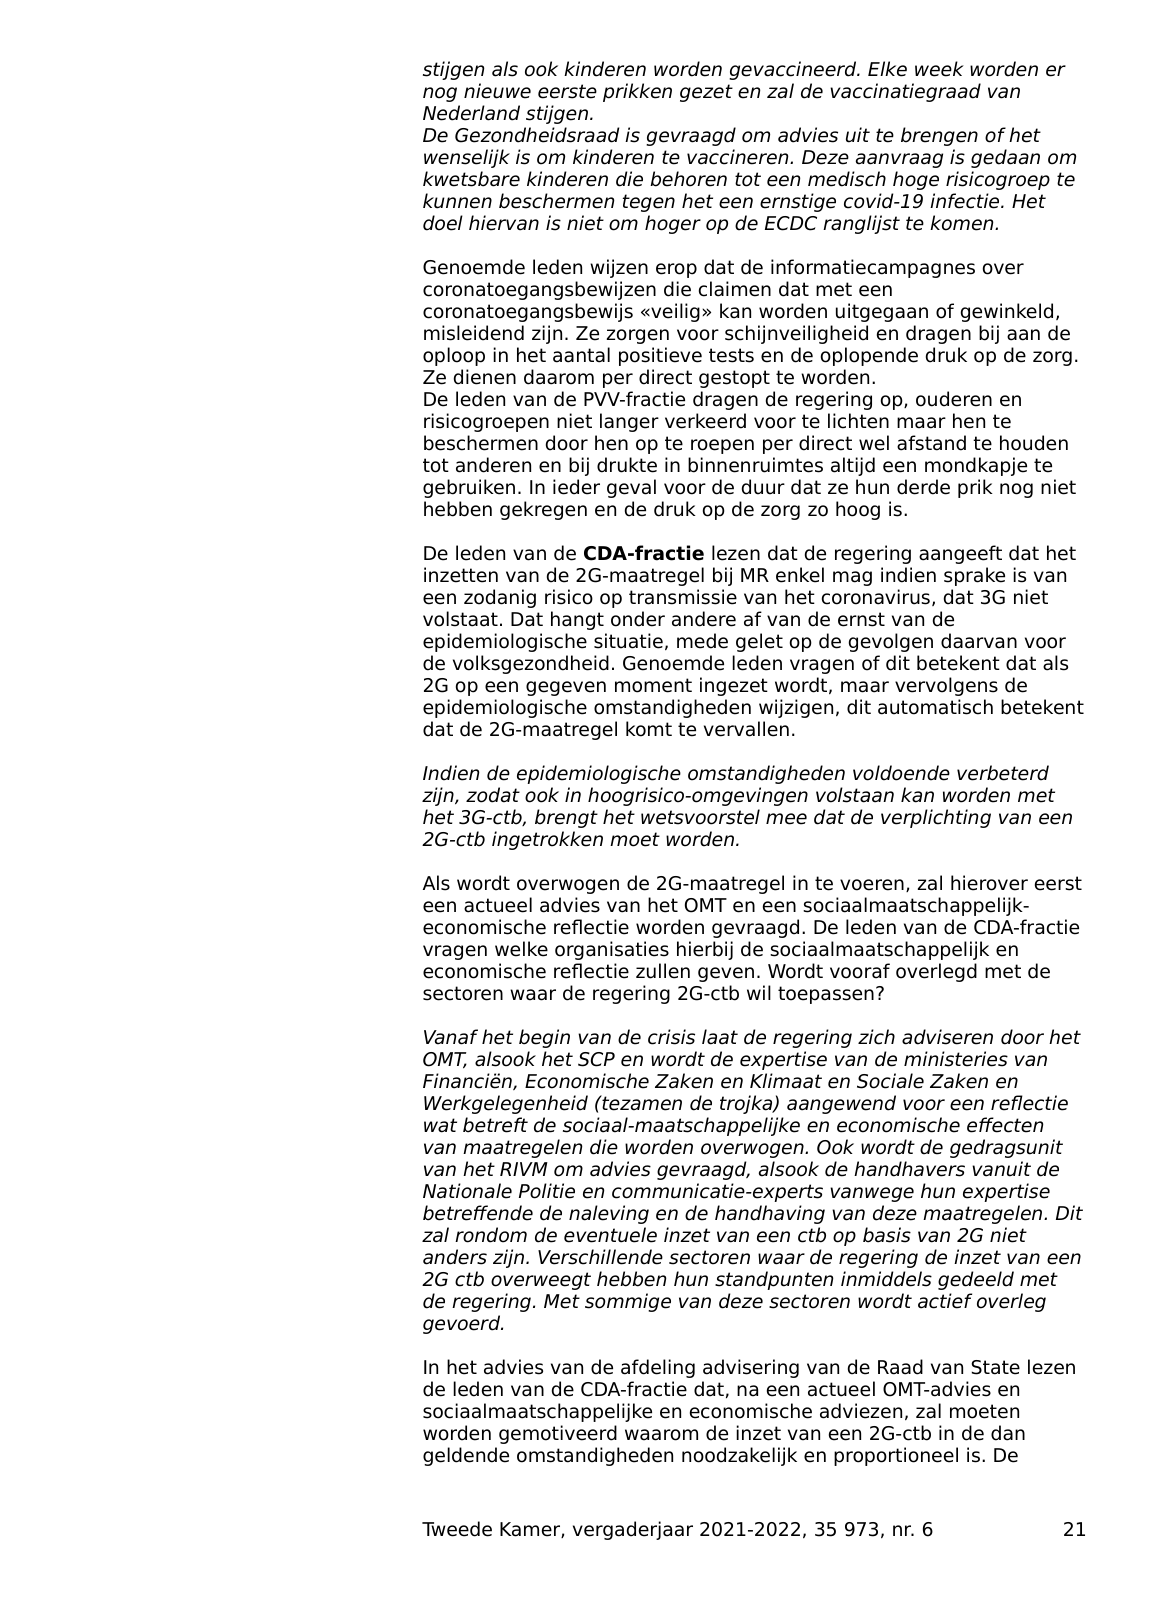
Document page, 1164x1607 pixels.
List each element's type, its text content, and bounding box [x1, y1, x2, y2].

text De leden van de PVV-fractie dragen de regering op, ouderen en risicogroepen niet langer verkeerd voor te lichten maar hen te beschermen door hen op te roepen per direct wel afstand te houden tot anderen en bij drukte in binnenruimtes altijd een mondkapje te gebruiken. In ieder geval voor de duur dat ze hun derde prik nog niet hebben gekregen en de druk op de zorg zo hoog is. [422, 389, 1087, 521]
text Indien de epidemiologische omstandigheden voldoende verbeterd zijn, zodat ook in hoogrisico-omgevingen volstaan kan worden met het 3G-ctb, brengt het wetsvoorstel mee dat de verplichting van een 2G-ctb ingetrokken moet worden. [422, 763, 1087, 851]
text Genoemde leden wijzen erop dat de informatiecampagnes over coronatoegangsbewijzen die claimen dat met een coronatoegangsbewijs «veilig» kan worden uitgegaan of gewinkeld, misleidend zijn. Ze zorgen voor schijnveiligheid en dragen bij aan de oploop in het aantal positieve tests en de oplopende druk op de zorg. Ze dienen daarom per direct gestopt te worden. [422, 257, 1087, 389]
text stijgen als ook kinderen worden gevaccineerd. Elke week worden er nog nieuwe eerste prikken gezet en zal de vaccinatiegraad van Nederland stijgen. [422, 59, 1087, 125]
text Als wordt overwogen de 2G-maatregel in te voeren, zal hierover eerst een actueel advies van het OMT en een sociaalmaatschappelijk-economische reflectie worden gevraagd. De leden van de CDA-fractie vragen welke organisaties hierbij de sociaalmaatschappelijk en economische reflectie zullen geven. Wordt vooraf overlegd met de sectoren waar de regering 2G-ctb wil toepassen? [422, 873, 1087, 1005]
text De Gezondheidsraad is gevraagd om advies uit te brengen of het wenselijk is om kinderen te vaccineren. Deze aanvraag is gedaan om kwetsbare kinderen die behoren tot een medisch hoge risicogroep te kunnen beschermen tegen het een ernstige covid-19 infectie. Het doel hiervan is niet om hoger op de ECDC ranglijst te komen. [422, 125, 1087, 235]
text In het advies van de afdeling advisering van de Raad van State lezen de leden van de CDA-fractie dat, na een actueel OMT-advies en sociaalmaatschappelijke en economische adviezen, zal moeten worden gemotiveerd waarom de inzet van een 2G-ctb in de dan geldende omstandigheden noodzakelijk en proportioneel is. De [422, 1357, 1087, 1467]
text Vanaf het begin van de crisis laat de regering zich adviseren door het OMT, alsook het SCP en wordt de expertise van de ministeries van Financiën, Economische Zaken en Klimaat en Sociale Zaken en Werkgelegenheid (tezamen de trojka) aangewend voor een reflectie wat betreft de sociaal-maatschappelijke en economische effecten van maatregelen die worden overwogen. Ook wordt de gedragsunit van het RIVM om advies gevraagd, alsook de handhavers vanuit de Nationale Politie en communicatie-experts vanwege hun expertise betreffende de naleving en de handhaving van deze maatregelen. Dit zal rondom de eventuele inzet van een ctb op basis van 2G niet anders zijn. Verschillende sectoren waar de regering de inzet van een 2G ctb overweegt hebben hun standpunten inmiddels gedeeld met de regering. Met sommige van deze sectoren wordt actief overleg gevoerd. [422, 1027, 1087, 1335]
text De leden van de CDA-fractie lezen dat de regering aangeeft dat het inzetten van de 2G-maatregel bij MR enkel mag indien sprake is van een zodanig risico op transmissie van het coronavirus, dat 3G niet volstaat. Dat hangt onder andere af van de ernst van de epidemiologische situatie, mede gelet op de gevolgen daarvan voor de volksgezondheid. Genoemde leden vragen of dit betekent dat als 2G op een gegeven moment ingezet wordt, maar vervolgens de epidemiologische omstandigheden wijzigen, dit automatisch betekent dat de 2G-maatregel komt te vervallen. [422, 543, 1087, 741]
